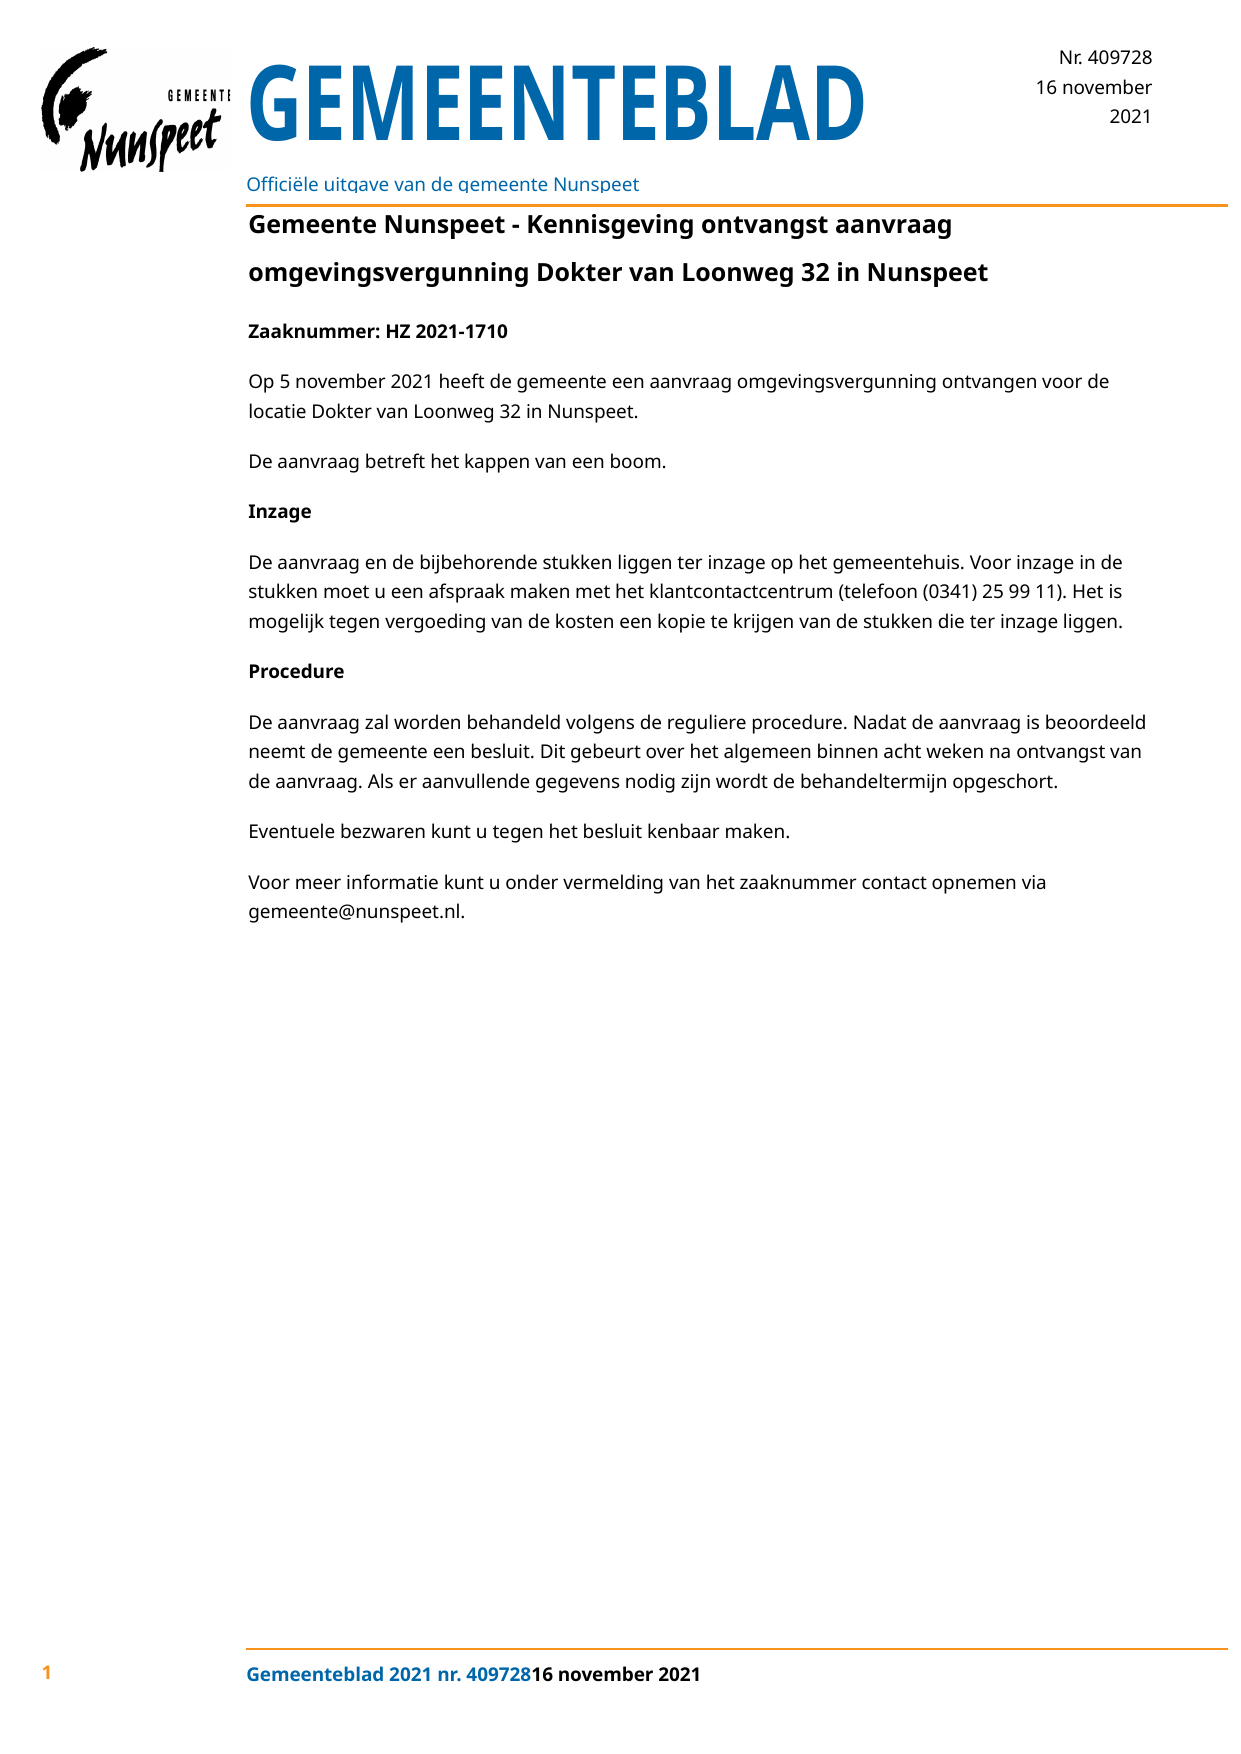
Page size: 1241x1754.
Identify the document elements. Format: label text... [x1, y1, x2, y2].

text Inzage [248, 499, 1152, 524]
text Procedure [248, 659, 1152, 684]
picture [41, 47, 231, 172]
text Voor meer informatie kunt u onder vermelding van het zaaknummer contact opnemen via gemeente@nunspeet.nl. [248, 869, 1152, 924]
text De aanvraag zal worden behandeld volgens de reguliere procedure. Nadat de aanvraag is beoordeeld neemt de gemeente een besluit. Dit gebeurt over het algemeen binnen acht weken na ontvangst van de aanvraag. Als er aanvullende gegevens nodig zijn wordt de behandeltermijn opgeschort. [248, 709, 1152, 794]
text Op 5 november 2021 heeft de gemeente een aanvraag omgevingsvergunning ontvangen voor de locatie Dokter van Loonweg 32 in Nunspeet. [248, 368, 1152, 424]
text De aanvraag betreft het kappen van een boom. [248, 448, 1152, 474]
text De aanvraag en de bijbehorende stukken liggen ter inzage op het gemeentehuis. Voor inzage in de stukken moet u een afspraak maken met het klantcontactcentrum (telefoon (0341) 25 99 11). Het is mogelijk tegen vergoeding van de kosten een kopie te krijgen van de stukken die ter inzage liggen. [248, 549, 1152, 634]
text Gemeente Nunspeet - Kennisgeving ontvangst aanvraag omgevingsvergunning Dokter van Loonweg 32 in Nunspeet [248, 207, 1152, 288]
text Eventuele bezwaren kunt u tegen het besluit kenbaar maken. [248, 819, 1152, 844]
text Zaaknummer: HZ 2021-1710 [248, 318, 1152, 344]
